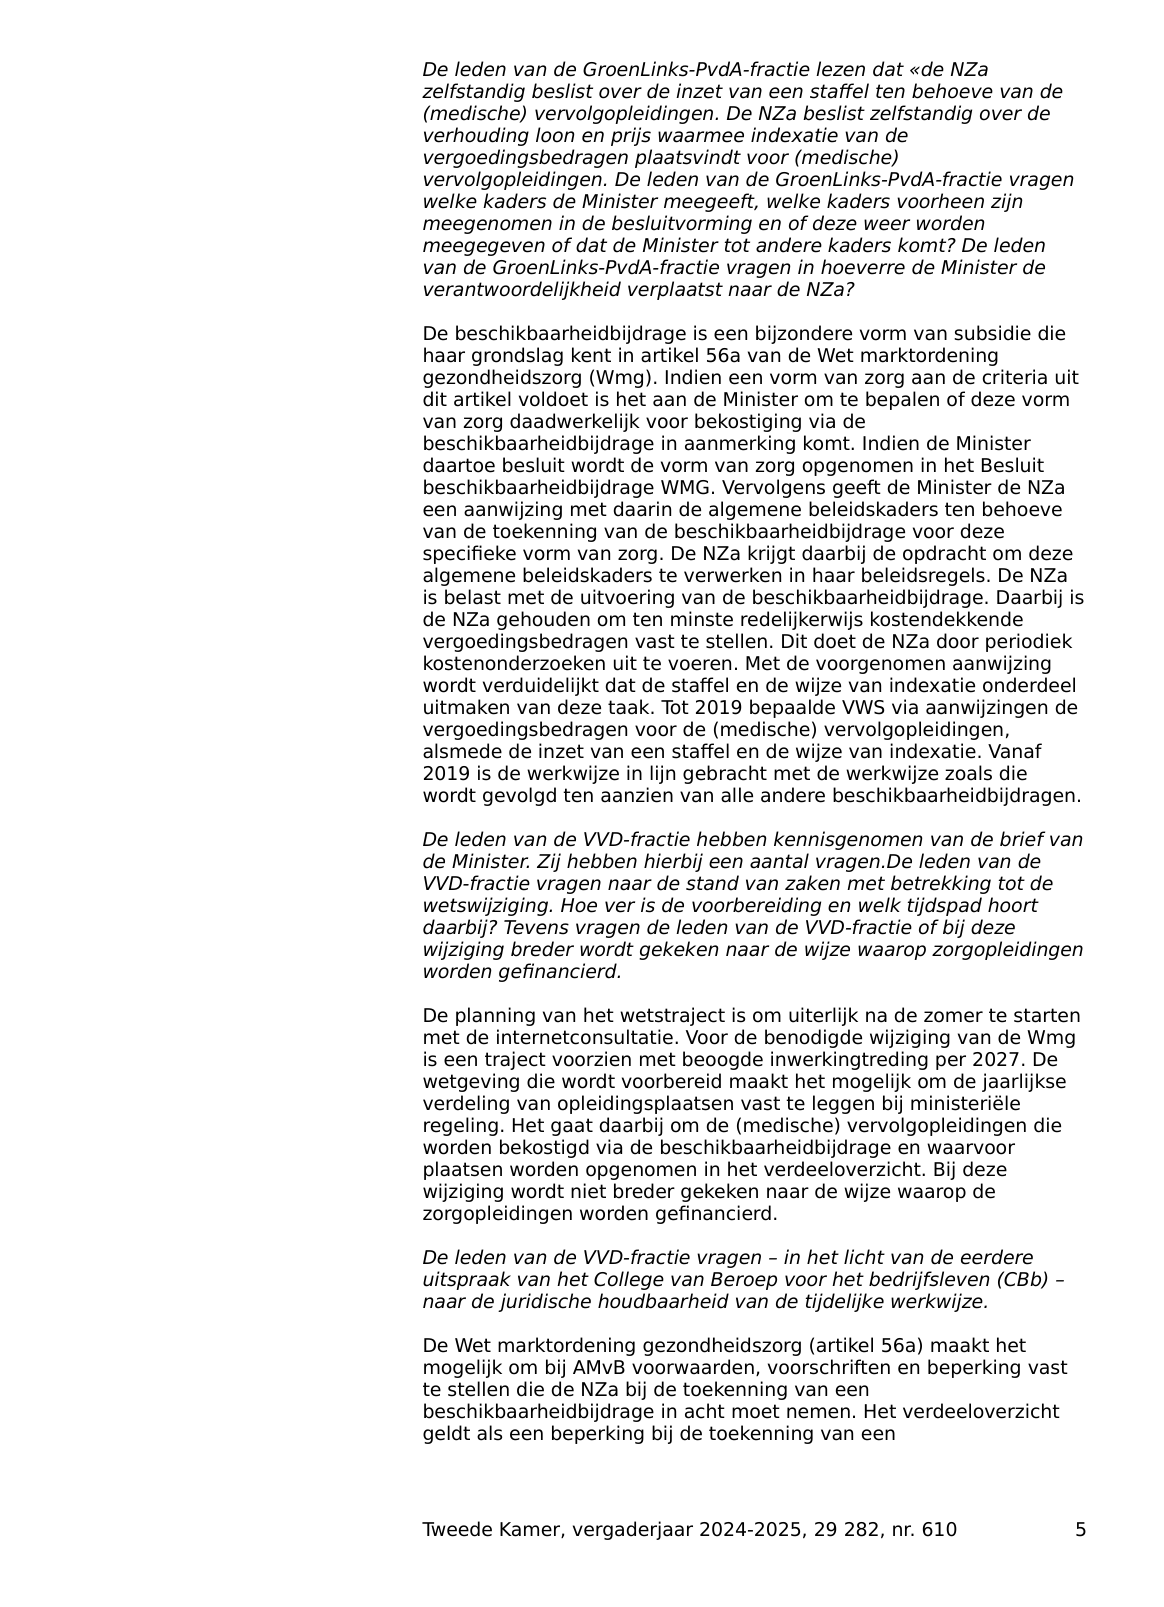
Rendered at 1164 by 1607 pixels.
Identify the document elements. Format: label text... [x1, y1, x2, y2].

text De beschikbaarheidbijdrage is een bijzondere vorm van subsidie die haar grondslag kent in artikel 56a van de Wet marktordening gezondheidszorg (Wmg). Indien een vorm van zorg aan de criteria uit dit artikel voldoet is het aan de Minister om te bepalen of deze vorm van zorg daadwerkelijk voor bekostiging via de beschikbaarheidbijdrage in aanmerking komt. Indien de Minister daartoe besluit wordt de vorm van zorg opgenomen in het Besluit beschikbaarheidbijdrage WMG. Vervolgens geeft de Minister de NZa een aanwijzing met daarin de algemene beleidskaders ten behoeve van de toekenning van de beschikbaarheidbijdrage voor deze specifieke vorm van zorg. De NZa krijgt daarbij de opdracht om deze algemene beleidskaders te verwerken in haar beleidsregels. De NZa is belast met de uitvoering van de beschikbaarheidbijdrage. Daarbij is de NZa gehouden om ten minste redelijkerwijs kostendekkende vergoedingsbedragen vast te stellen. Dit doet de NZa door periodiek kostenonderzoeken uit te voeren. Met de voorgenomen aanwijzing wordt verduidelijkt dat de staffel en de wijze van indexatie onderdeel uitmaken van deze taak. Tot 2019 bepaalde VWS via aanwijzingen de vergoedingsbedragen voor de (medische) vervolgopleidingen, alsmede de inzet van een staffel en de wijze van indexatie. Vanaf 2019 is de werkwijze in lijn gebracht met de werkwijze zoals die wordt gevolgd ten aanzien van alle andere beschikbaarheidbijdragen. [422, 323, 1087, 807]
text De leden van de VVD-fractie hebben kennisgenomen van de brief van de Minister. Zij hebben hierbij een aantal vragen.De leden van de VVD-fractie vragen naar de stand van zaken met betrekking tot de wetswijziging. Hoe ver is de voorbereiding en welk tijdspad hoort daarbij? Tevens vragen de leden van de VVD-fractie of bij deze wijziging breder wordt gekeken naar de wijze waarop zorgopleidingen worden gefinancierd. [422, 829, 1087, 983]
text De leden van de VVD-fractie vragen – in het licht van de eerdere uitspraak van het College van Beroep voor het bedrijfsleven (CBb) – naar de juridische houdbaarheid van de tijdelijke werkwijze. [422, 1247, 1087, 1313]
text De leden van de GroenLinks-PvdA-fractie lezen dat «de NZa zelfstandig beslist over de inzet van een staffel ten behoeve van de (medische) vervolgopleidingen. De NZa beslist zelfstandig over de verhouding loon en prijs waarmee indexatie van de vergoedingsbedragen plaatsvindt voor (medische) vervolgopleidingen. De leden van de GroenLinks-PvdA-fractie vragen welke kaders de Minister meegeeft, welke kaders voorheen zijn meegenomen in de besluitvorming en of deze weer worden meegegeven of dat de Minister tot andere kaders komt? De leden van de GroenLinks-PvdA-fractie vragen in hoeverre de Minister de verantwoordelijkheid verplaatst naar de NZa? [422, 59, 1087, 301]
text De Wet marktordening gezondheidszorg (artikel 56a) maakt het mogelijk om bij AMvB voorwaarden, voorschriften en beperking vast te stellen die de NZa bij de toekenning van een beschikbaarheidbijdrage in acht moet nemen. Het verdeeloverzicht geldt als een beperking bij de toekenning van een [422, 1335, 1087, 1445]
text De planning van het wetstraject is om uiterlijk na de zomer te starten met de internetconsultatie. Voor de benodigde wijziging van de Wmg is een traject voorzien met beoogde inwerkingtreding per 2027. De wetgeving die wordt voorbereid maakt het mogelijk om de jaarlijkse verdeling van opleidingsplaatsen vast te leggen bij ministeriële regeling. Het gaat daarbij om de (medische) vervolgopleidingen die worden bekostigd via de beschikbaarheidbijdrage en waarvoor plaatsen worden opgenomen in het verdeeloverzicht. Bij deze wijziging wordt niet breder gekeken naar de wijze waarop de zorgopleidingen worden gefinancierd. [422, 1005, 1087, 1224]
